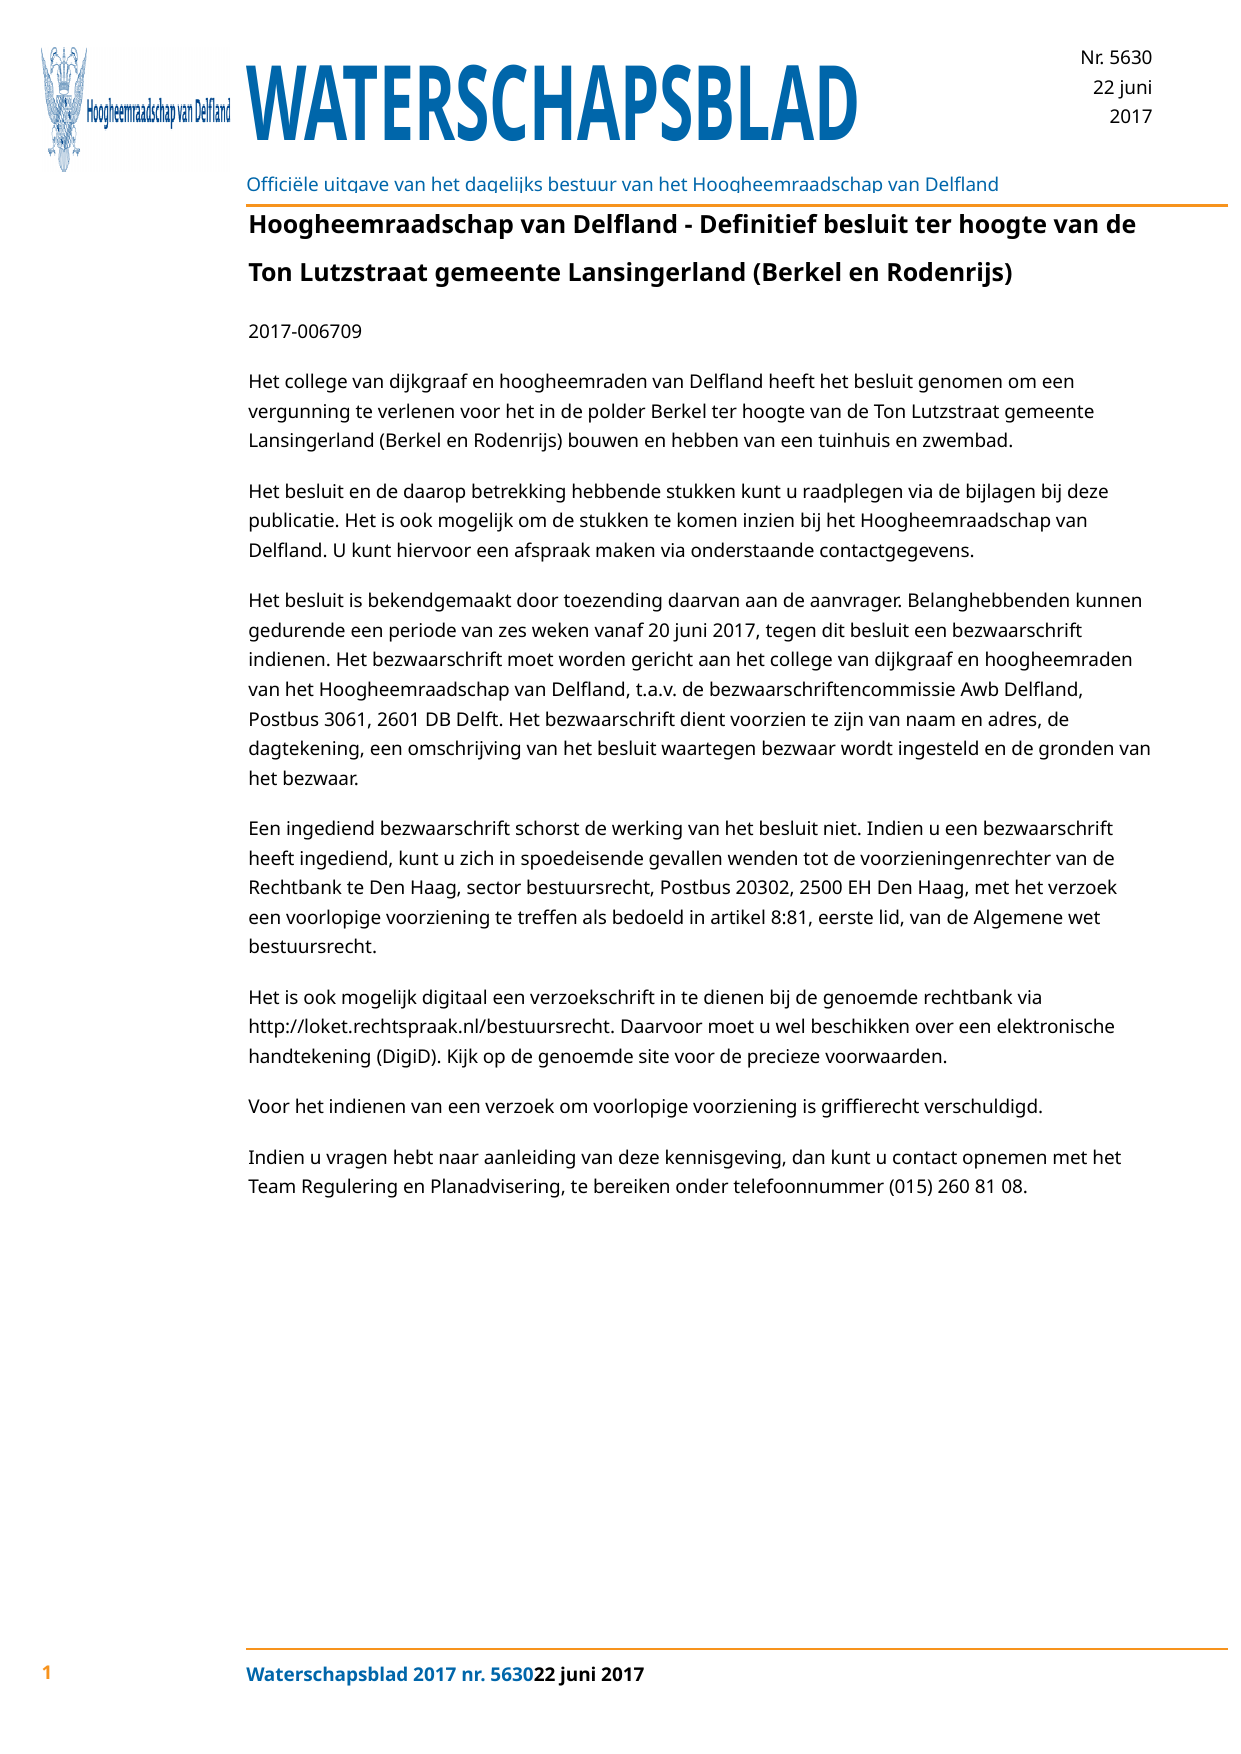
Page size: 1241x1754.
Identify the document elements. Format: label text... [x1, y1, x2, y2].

text Een ingediend bezwaarschrift schorst de werking van het besluit niet. Indien u een bezwaarschrift heeft ingediend, kunt u zich in spoedeisende gevallen wenden tot de voorzieningenrechter van de Rechtbank te Den Haag, sector bestuursrecht, Postbus 20302, 2500 EH Den Haag, met het verzoek een voorlopige voorziening te treffen als bedoeld in artikel 8:81, eerste lid, van de Algemene wet bestuursrecht. [248, 815, 1152, 959]
text Indien u vragen hebt naar aanleiding van deze kennisgeving, dan kunt u contact opnemen met het Team Regulering en Planadvisering, te bereiken onder telefoonnummer (015) 260 81 08. [248, 1144, 1152, 1199]
picture [41, 47, 231, 172]
text Voor het indienen van een verzoek om voorlopige voorziening is griffierecht verschuldigd. [248, 1094, 1152, 1119]
text Het besluit en de daarop betrekking hebbende stukken kunt u raadplegen via de bijlagen bij deze publicatie. Het is ook mogelijk om de stukken te komen inzien bij het Hoogheemraadschap van Delfland. U kunt hiervoor een afspraak maken via onderstaande contactgegevens. [248, 478, 1152, 563]
text Hoogheemraadschap van Delfland - Definitief besluit ter hoogte van de Ton Lutzstraat gemeente Lansingerland (Berkel en Rodenrijs) [248, 207, 1152, 288]
text Het besluit is bekendgemaakt door toezending daarvan aan de aanvrager. Belanghebbenden kunnen gedurende een periode van zes weken vanaf 20 juni 2017, tegen dit besluit een bezwaarschrift indienen. Het bezwaarschrift moet worden gericht aan het college van dijkgraaf en hoogheemraden van het Hoogheemraadschap van Delfland, t.a.v. de bezwaarschriftencommissie Awb Delfland, Postbus 3061, 2601 DB Delft. Het bezwaarschrift dient voorzien te zijn van naam en adres, de dagtekening, een omschrijving van het besluit waartegen bezwaar wordt ingesteld en de gronden van het bezwaar. [248, 587, 1152, 791]
text Het is ook mogelijk digitaal een verzoekschrift in te dienen bij de genoemde rechtbank via http://loket.rechtspraak.nl/bestuursrecht. Daarvoor moet u wel beschikken over een elektronische handtekening (DigiD). Kijk op de genoemde site voor de precieze voorwaarden. [248, 984, 1152, 1069]
text 2017-006709 [248, 318, 1152, 344]
text Het college van dijkgraaf en hoogheemraden van Delfland heeft het besluit genomen om een vergunning te verlenen voor het in de polder Berkel ter hoogte van de Ton Lutzstraat gemeente Lansingerland (Berkel en Rodenrijs) bouwen en hebben van een tuinhuis en zwembad. [248, 368, 1152, 453]
